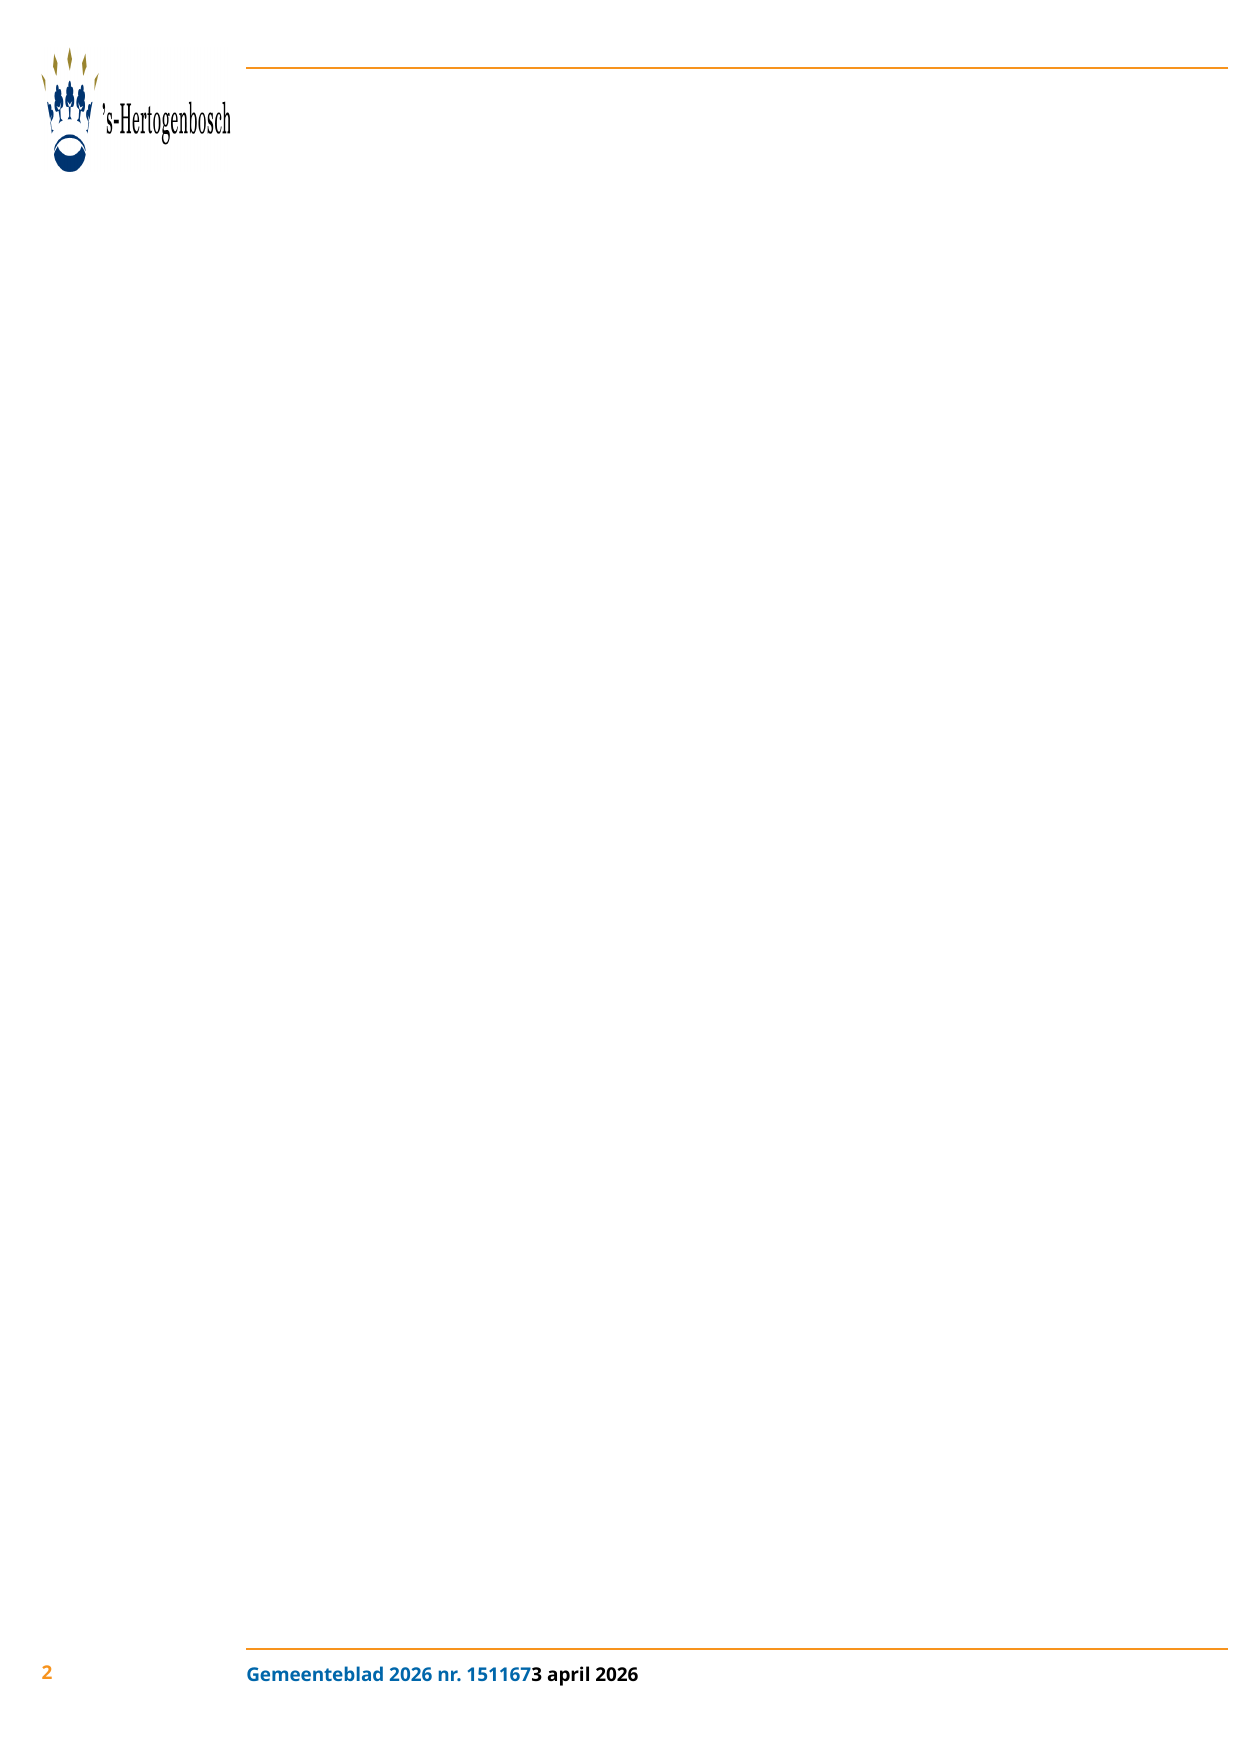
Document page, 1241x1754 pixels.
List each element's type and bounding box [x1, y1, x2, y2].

picture [41, 47, 231, 172]
